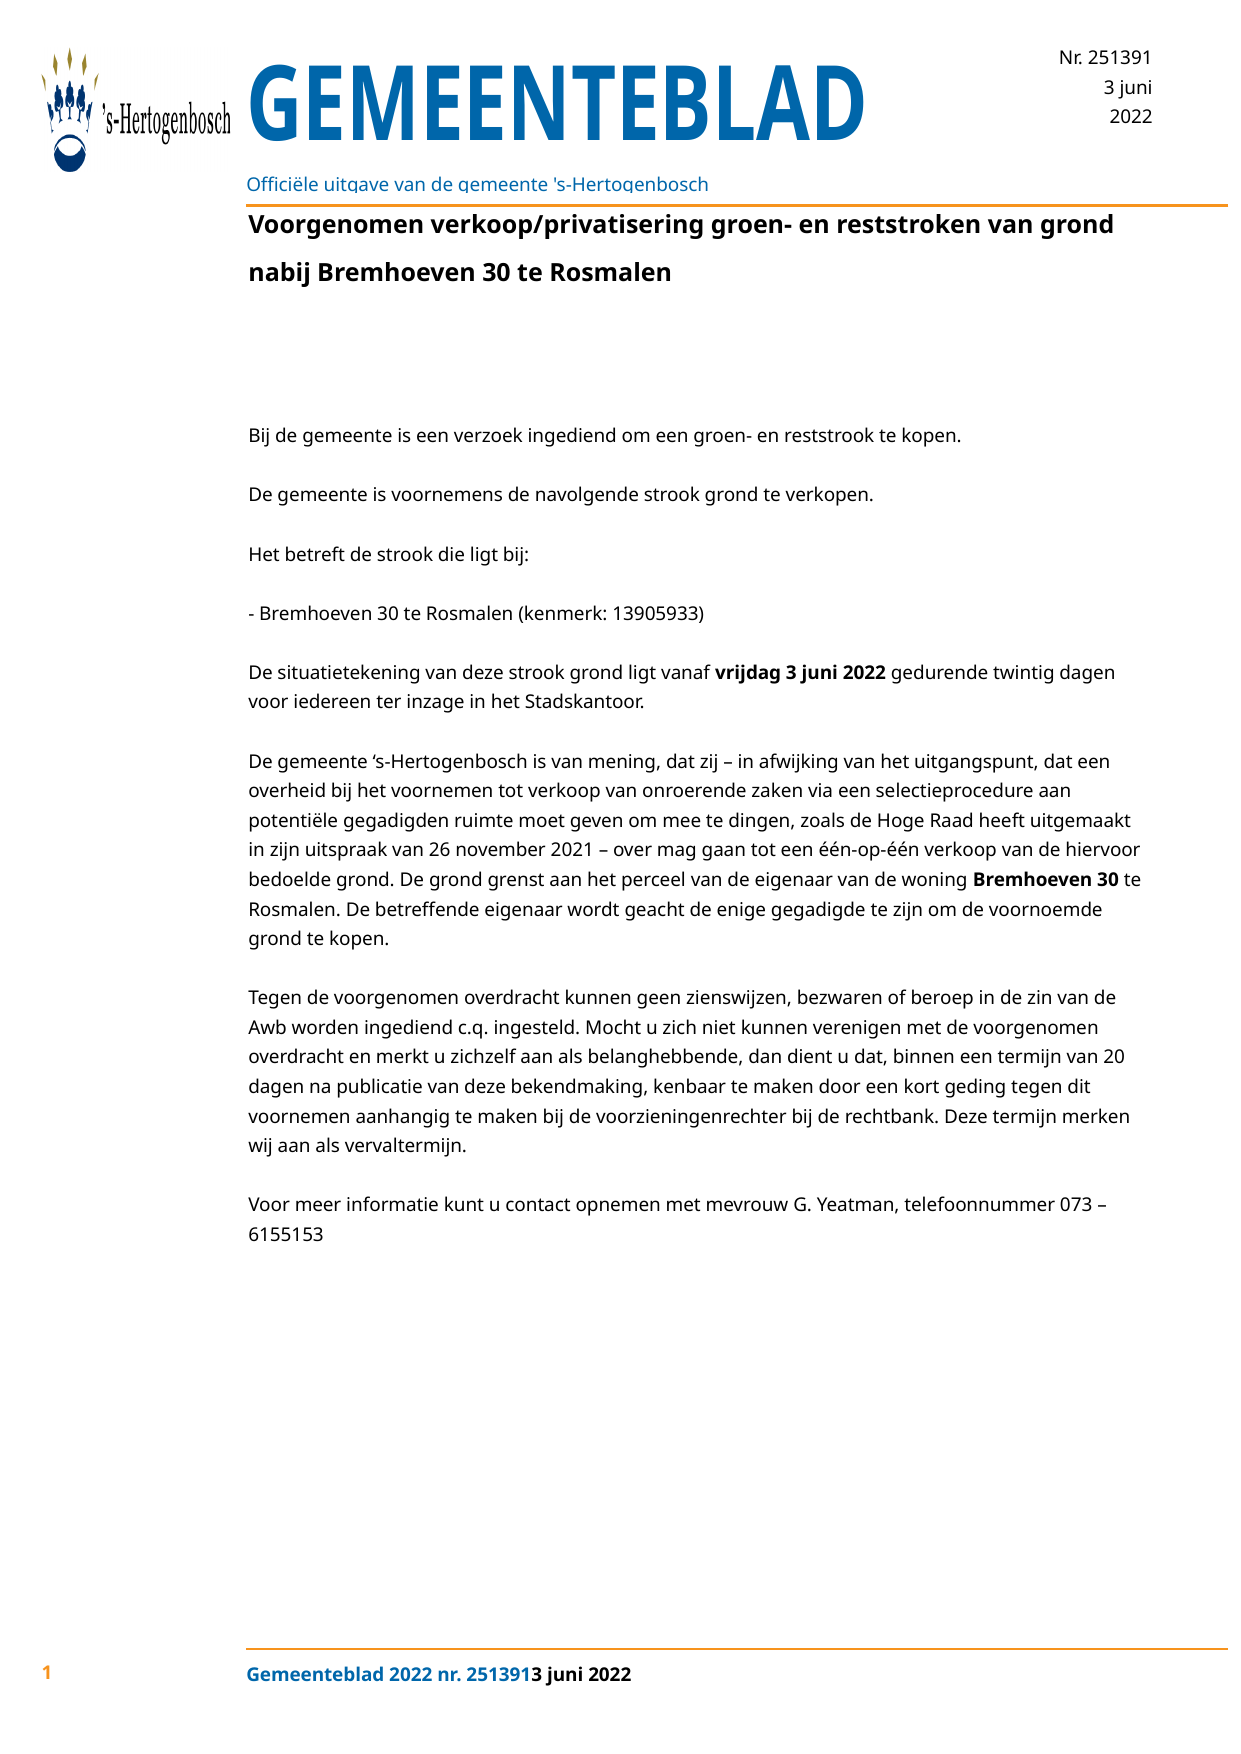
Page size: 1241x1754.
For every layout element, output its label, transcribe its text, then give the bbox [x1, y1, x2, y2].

text Voor meer informatie kunt u contact opnemen met mevrouw G. Yeatman, telefoonnummer 073 – 6155153 [248, 1192, 1152, 1247]
text De gemeente ‘s-Hertogenbosch is van mening, dat zij – in afwijking van het uitgangspunt, dat een overheid bij het voornemen tot verkoop van onroerende zaken via een selectieprocedure aan potentiële gegadigden ruimte moet geven om mee te dingen, zoals de Hoge Raad heeft uitgemaakt in zijn uitspraak van 26 november 2021 – over mag gaan tot een één-op-één verkoop van de hiervoor bedoelde grond. De grond grenst aan het perceel van de eigenaar van de woning Bremhoeven 30 te Rosmalen. De betreffende eigenaar wordt geacht de enige gegadigde te zijn om de voornoemde grond te kopen. [248, 748, 1152, 951]
text Voorgenomen verkoop/privatisering groen- en reststroken van grond nabij Bremhoeven 30 te Rosmalen [248, 207, 1152, 288]
text Het betreft de strook die ligt bij: [248, 541, 1152, 567]
text De situatietekening van deze strook grond ligt vanaf vrijdag 3 juni 2022 gedurende twintig dagen voor iedereen ter inzage in het Stadskantoor. [248, 659, 1152, 714]
text Tegen de voorgenomen overdracht kunnen geen zienswijzen, bezwaren of beroep in de zin van de Awb worden ingediend c.q. ingesteld. Mocht u zich niet kunnen verenigen met de voorgenomen overdracht en merkt u zichzelf aan als belanghebbende, dan dient u dat, binnen een termijn van 20 dagen na publicatie van deze bekendmaking, kenbaar te maken door een kort geding tegen dit voornemen aanhangig te maken bij de voorzieningenrechter bij de rechtbank. Deze termijn merken wij aan als vervaltermijn. [248, 984, 1152, 1158]
picture [41, 47, 231, 172]
text Bij de gemeente is een verzoek ingediend om een groen- en reststrook te kopen. [248, 422, 1152, 448]
text - Bremhoeven 30 te Rosmalen (kenmerk: 13905933) [248, 600, 1152, 626]
text De gemeente is voornemens de navolgende strook grond te verkopen. [248, 482, 1152, 507]
